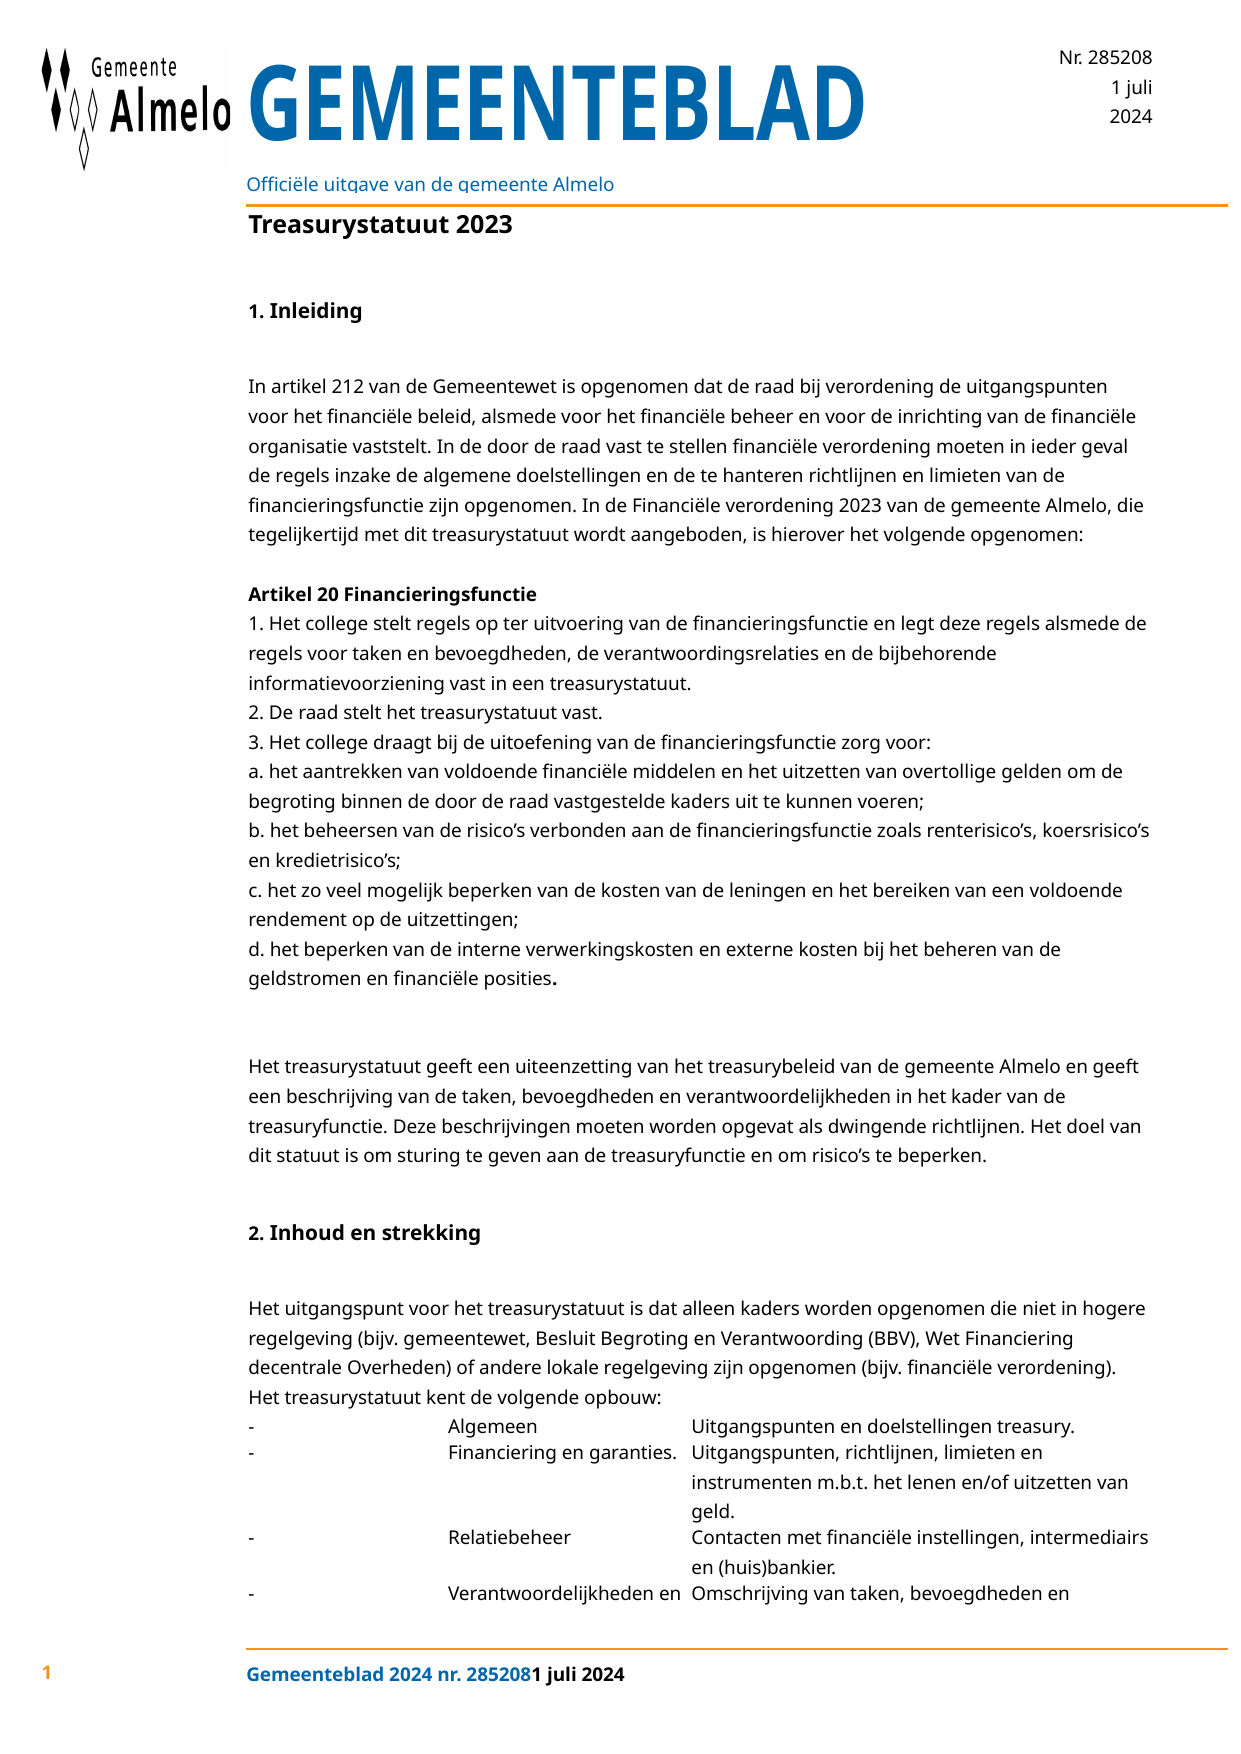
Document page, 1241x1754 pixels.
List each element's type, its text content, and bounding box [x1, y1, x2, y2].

text Het uitgangspunt voor het treasurystatuut is dat alleen kaders worden opgenomen die niet in hogere regelgeving (bijv. gemeentewet, Besluit Begroting en Verantwoording (BBV), Wet Financiering decentrale Overheden) of andere lokale regelgeving zijn opgenomen (bijv. financiële verordening). [248, 1295, 1152, 1380]
picture [41, 47, 231, 172]
table_header - [248, 1414, 448, 1439]
text In artikel 212 van de Gemeentewet is opgenomen dat de raad bij verordening de uitgangspunten voor het financiële beleid, alsmede voor het financiële beheer en voor de inrichting van de financiële organisatie vaststelt. In de door de raad vast te stellen financiële verordening moeten in ieder geval de regels inzake de algemene doelstellingen en de te hanteren richtlijnen en limieten van de financieringsfunctie zijn opgenomen. In de Financiële verordening 2023 van de gemeente Almelo, die tegelijkertijd met dit treasurystatuut wordt aangeboden, is hierover het volgende opgenomen: [248, 374, 1152, 547]
table_cell Omschrijving van taken, bevoegdheden en [691, 1580, 1152, 1605]
text Het treasurystatuut kent de volgende opbouw: [248, 1384, 1152, 1410]
table_cell - [248, 1580, 448, 1605]
table_header Algemeen [448, 1414, 691, 1439]
table_cell Financiering en garanties. [448, 1440, 691, 1524]
table_header Uitgangspunten en doelstellingen treasury. [691, 1414, 1152, 1439]
table_header Artikel 20 Financieringsfunctie 1. Het college stelt regels op ter uitvoering van de financieringsfunctie en legt deze regels alsmede de regels voor taken en bevoegdheden, de verantwoordingsrelaties en de bijbehorende informatievoorziening vast in een treasurystatuut. 2. De raad stelt het treasurystatuut vast. 3. Het college draagt bij de uitoefening van de financieringsfunctie zorg voor: a. het aantrekken van voldoende financiële middelen en het uitzetten van overtollige gelden om de begroting binnen de door de raad vastgestelde kaders uit te kunnen voeren; b. het beheersen van de risico’s verbonden aan de financieringsfunctie zoals renterisico’s, koersrisico’s en kredietrisico’s; c. het zo veel mogelijk beperken van de kosten van de leningen en het bereiken van een voldoende rendement op de uitzettingen; d. het beperken van de interne verwerkingskosten en externe kosten bij het beheren van de geldstromen en financiële posities. [248, 581, 1152, 1021]
text Het treasurystatuut geeft een uiteenzetting van het treasurybeleid van de gemeente Almelo en geeft een beschrijving van de taken, bevoegdheden en verantwoordelijkheden in het kader van de treasuryfunctie. Deze beschrijvingen moeten worden opgevat als dwingende richtlijnen. Het doel van dit statuut is om sturing te geven aan de treasuryfunctie en om risico’s te beperken. [248, 1054, 1152, 1168]
table_cell Verantwoordelijkheden en [448, 1580, 691, 1605]
table_cell Contacten met financiële instellingen, intermediairs en (huis)bankier. [691, 1524, 1152, 1580]
text 2. Inhoud en strekking [248, 1218, 1152, 1246]
table_cell Relatiebeheer [448, 1524, 691, 1580]
text Treasurystatuut 2023 [248, 207, 1152, 241]
table_cell - [248, 1440, 448, 1524]
table_cell - [248, 1524, 448, 1580]
text 1. Inleiding [248, 296, 1152, 324]
table_cell Uitgangspunten, richtlijnen, limieten en instrumenten m.b.t. het lenen en/of uitzetten van geld. [691, 1440, 1152, 1524]
